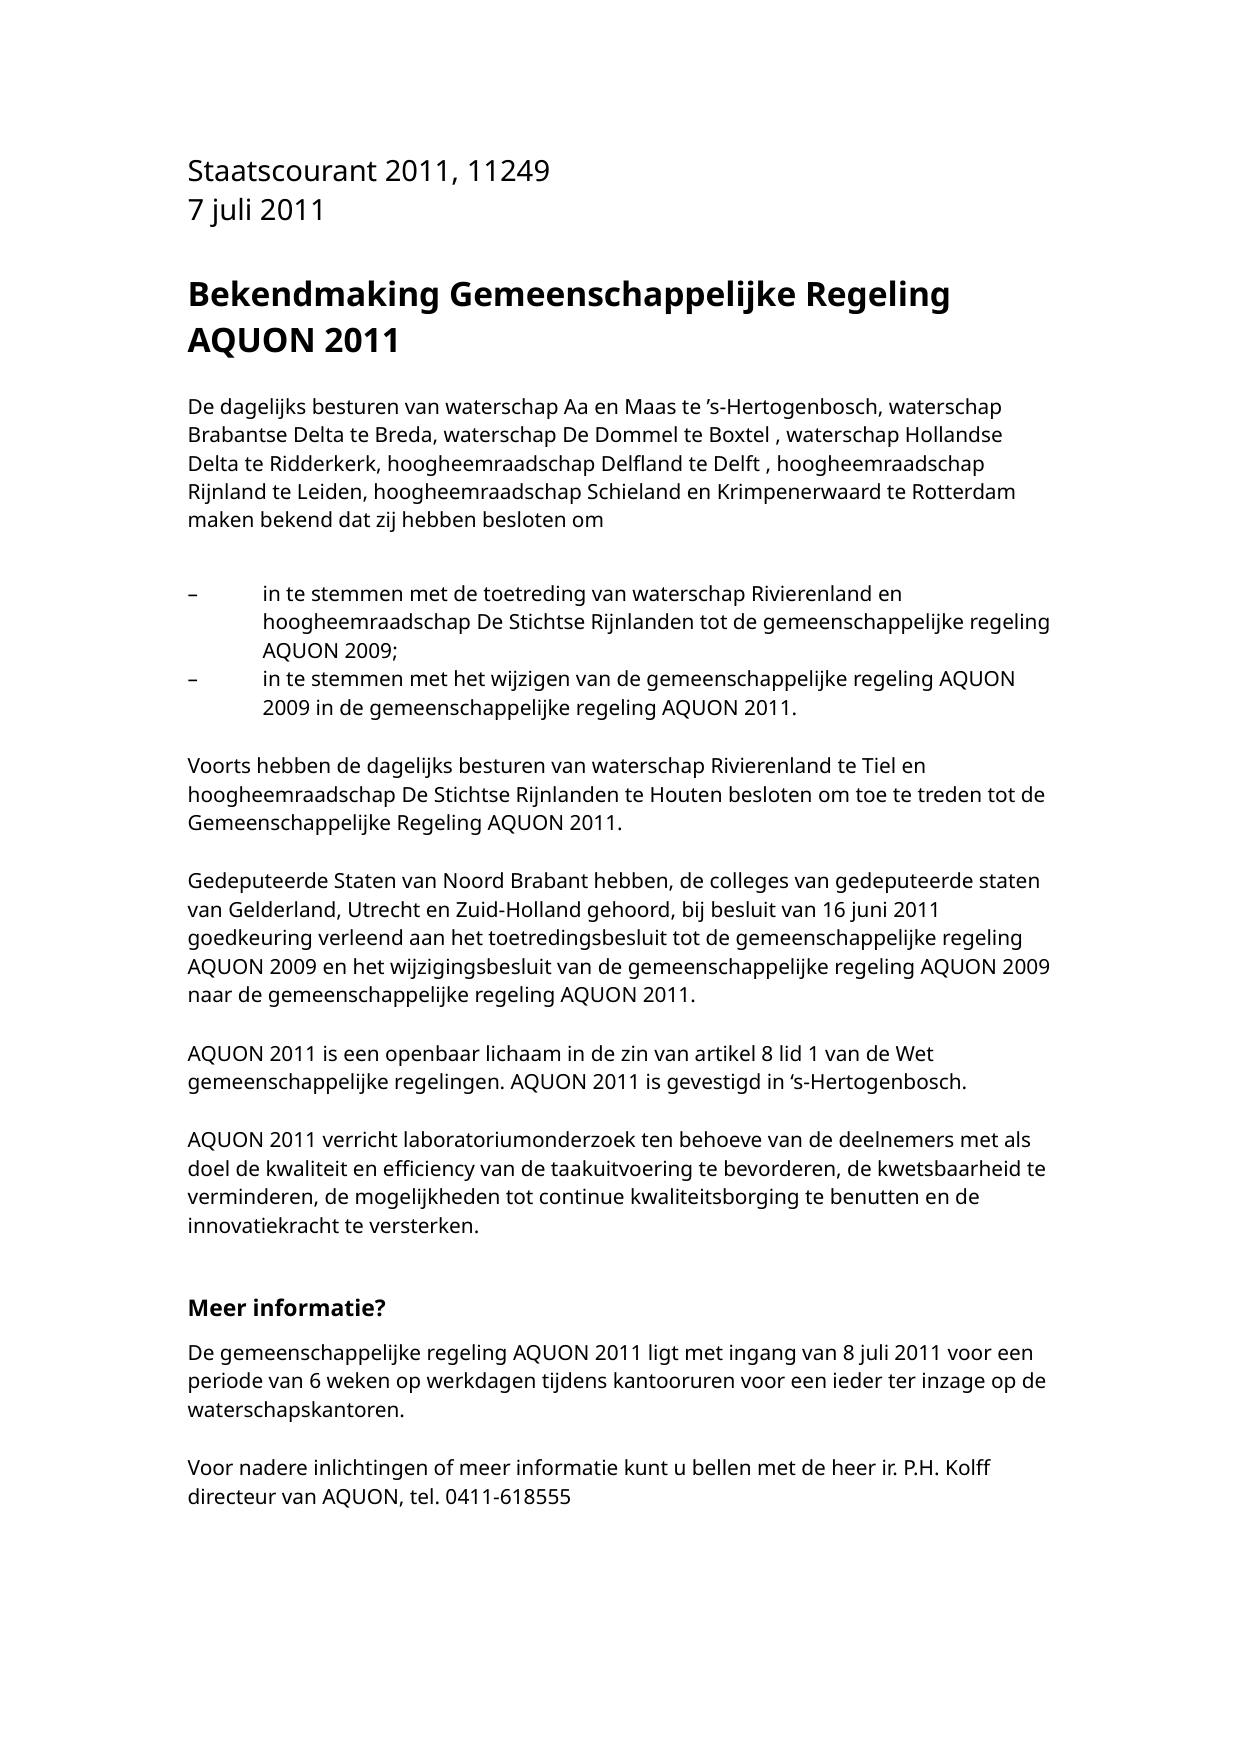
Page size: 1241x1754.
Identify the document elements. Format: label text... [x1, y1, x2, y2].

text AQUON 2011 verricht laboratoriumonderzoek ten behoeve van de deelnemers met als doel de kwaliteit en efficiency van de taakuitvoering te bevorderen, de kwetsbaarheid te verminderen, de mogelijkheden tot continue kwaliteitsborging te benutten en de innovatiekracht te versterken. [187, 1126, 1053, 1239]
text De gemeenschappelijke regeling AQUON 2011 ligt met ingang van 8 juli 2011 voor een periode van 6 weken op werkdagen tijdens kantooruren voor een ieder ter inzage op de waterschapskantoren. [187, 1338, 1053, 1423]
text 7 juli 2011 [187, 190, 1053, 229]
text Staatscourant 2011, 11249 [187, 150, 1053, 190]
subtitle Meer informatie? [187, 1292, 1053, 1323]
text AQUON 2011 is een openbaar lichaam in de zin van artikel 8 lid 1 van de Wet gemeenschappelijke regelingen. AQUON 2011 is gevestigd in ‘s-Hertogenbosch. [187, 1039, 1053, 1096]
text De dagelijks besturen van waterschap Aa en Maas te ’s-Hertogenbosch, waterschap Brabantse Delta te Breda, waterschap De Dommel te Boxtel , waterschap Hollandse Delta te Ridderkerk, hoogheemraadschap Delfland te Delft , hoogheemraadschap Rijnland te Leiden, hoogheemraadschap Schieland en Krimpenerwaard te Rotterdam maken bekend dat zij hebben besloten om [187, 392, 1053, 534]
text Voor nadere inlichtingen of meer informatie kunt u bellen met de heer ir. P.H. Kolff directeur van AQUON, tel. 0411-618555 [187, 1453, 1053, 1510]
list in te stemmen met de toetreding van waterschap Rivierenland en hoogheemraadschap De Stichtse Rijnlanden tot de gemeenschappelijke regeling AQUON 2009; [187, 579, 1053, 664]
text Voorts hebben de dagelijks besturen van waterschap Rivierenland te Tiel en hoogheemraadschap De Stichtse Rijnlanden te Houten besloten om toe te treden tot de Gemeenschappelijke Regeling AQUON 2011. [187, 751, 1053, 837]
subtitle Bekendmaking Gemeenschappelijke Regeling AQUON 2011 [187, 271, 1053, 362]
text Gedeputeerde Staten van Noord Brabant hebben, de colleges van gedeputeerde staten van Gelderland, Utrecht en Zuid-Holland gehoord, bij besluit van 16 juni 2011 goedkeuring verleend aan het toetredingsbesluit tot de gemeenschappelijke regeling AQUON 2009 en het wijzigingsbesluit van de gemeenschappelijke regeling AQUON 2009 naar de gemeenschappelijke regeling AQUON 2011. [187, 867, 1053, 1009]
list in te stemmen met het wijzigen van de gemeenschappelijke regeling AQUON 2009 in de gemeenschappelijke regeling AQUON 2011. [187, 664, 1053, 721]
